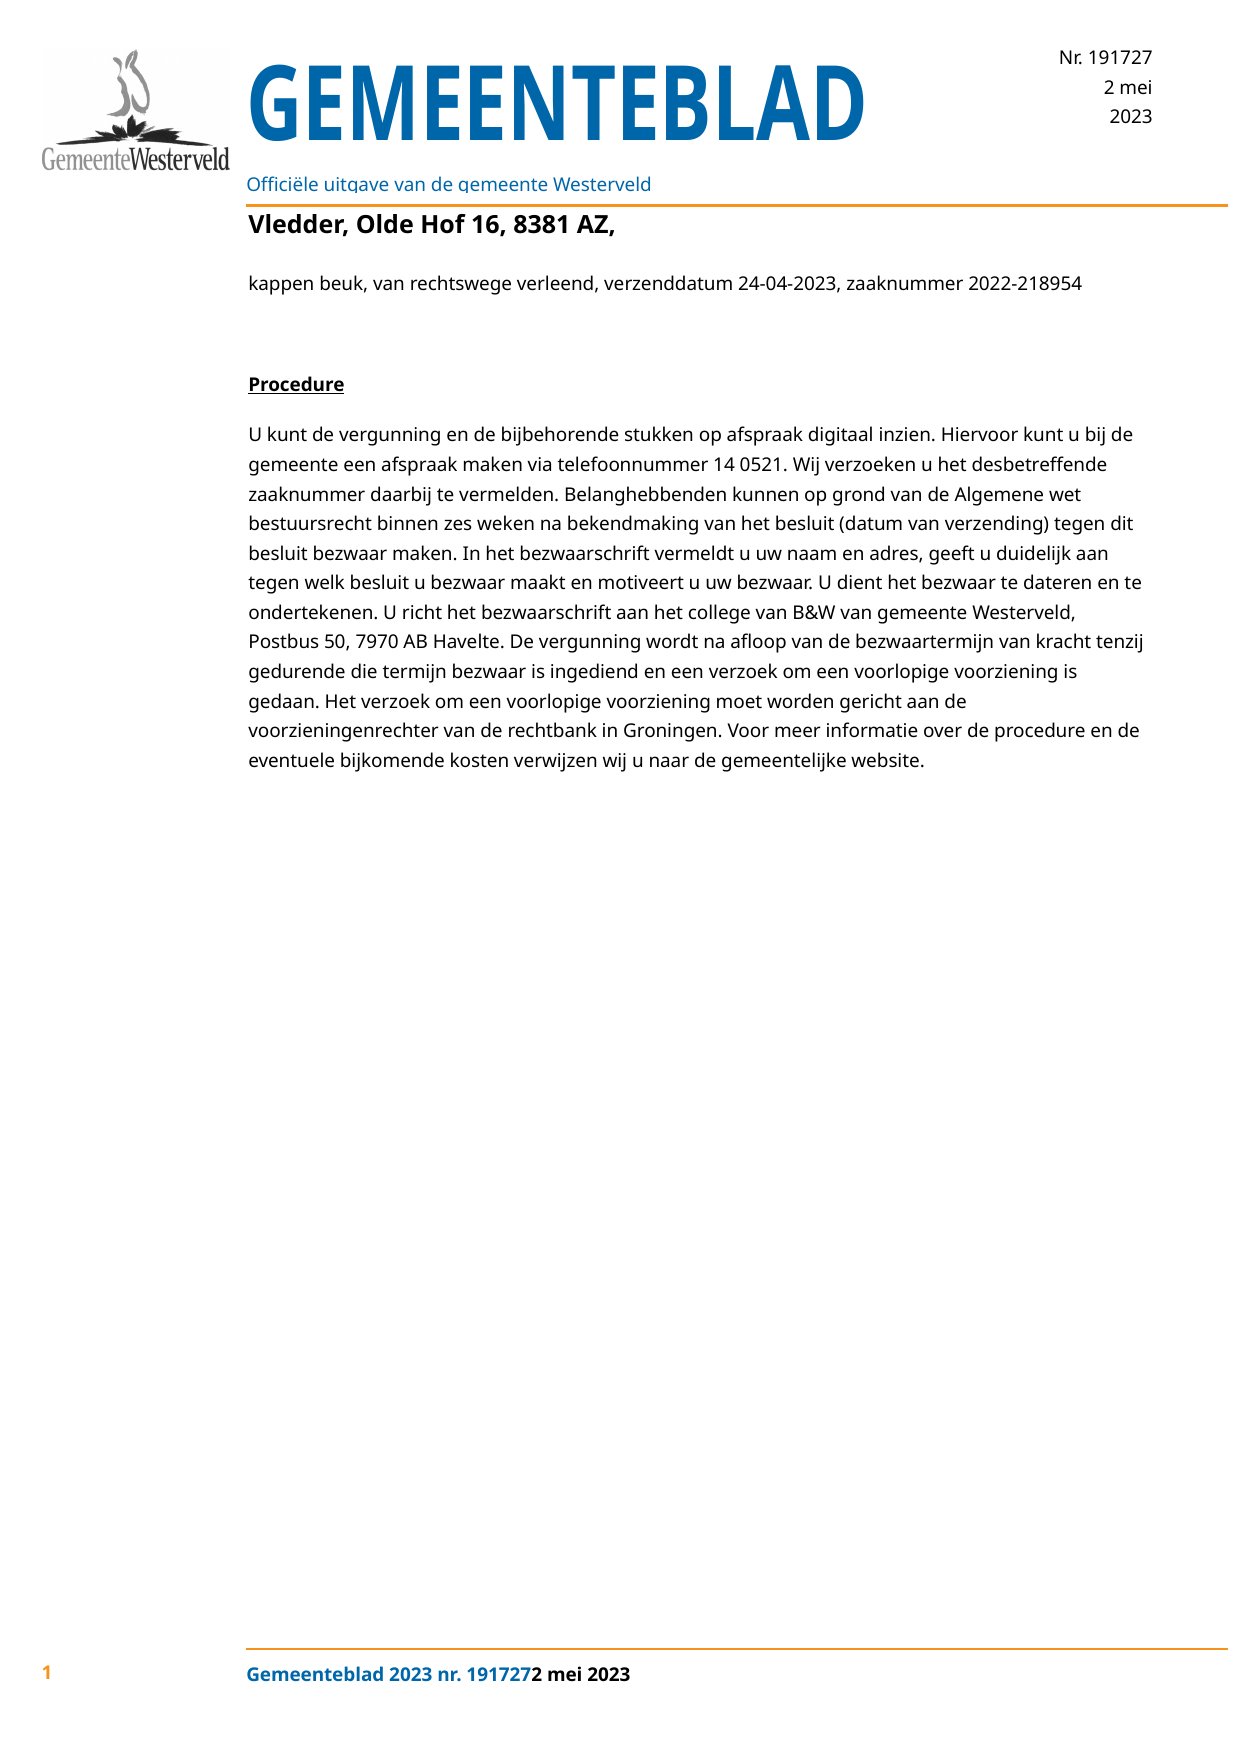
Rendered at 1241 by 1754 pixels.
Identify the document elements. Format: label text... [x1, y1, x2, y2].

text U kunt de vergunning en de bijbehorende stukken op afspraak digitaal inzien. Hiervoor kunt u bij de gemeente een afspraak maken via telefoonnummer 14 0521. Wij verzoeken u het desbetreffende zaaknummer daarbij te vermelden. Belanghebbenden kunnen op grond van de Algemene wet bestuursrecht binnen zes weken na bekendmaking van het besluit (datum van verzending) tegen dit besluit bezwaar maken. In het bezwaarschrift vermeldt u uw naam en adres, geeft u duidelijk aan tegen welk besluit u bezwaar maakt en motiveert u uw bezwaar. U dient het bezwaar te dateren en te ondertekenen. U richt het bezwaarschrift aan het college van B&W van gemeente Westerveld, Postbus 50, 7970 AB Havelte. De vergunning wordt na afloop van de bezwaartermijn van kracht tenzij gedurende die termijn bezwaar is ingediend en een verzoek om een voorlopige voorziening is gedaan. Het verzoek om een voorlopige voorziening moet worden gericht aan de voorzieningenrechter van de rechtbank in Groningen. Voor meer informatie over de procedure en de eventuele bijkomende kosten verwijzen wij u naar de gemeentelijke website. [248, 422, 1152, 773]
text kappen beuk, van rechtswege verleend, verzenddatum 24-04-2023, zaaknummer 2022-218954 [248, 270, 1152, 296]
text Procedure [248, 371, 1152, 397]
text Vledder, Olde Hof 16, 8381 AZ, [248, 207, 1152, 241]
picture [41, 47, 231, 172]
